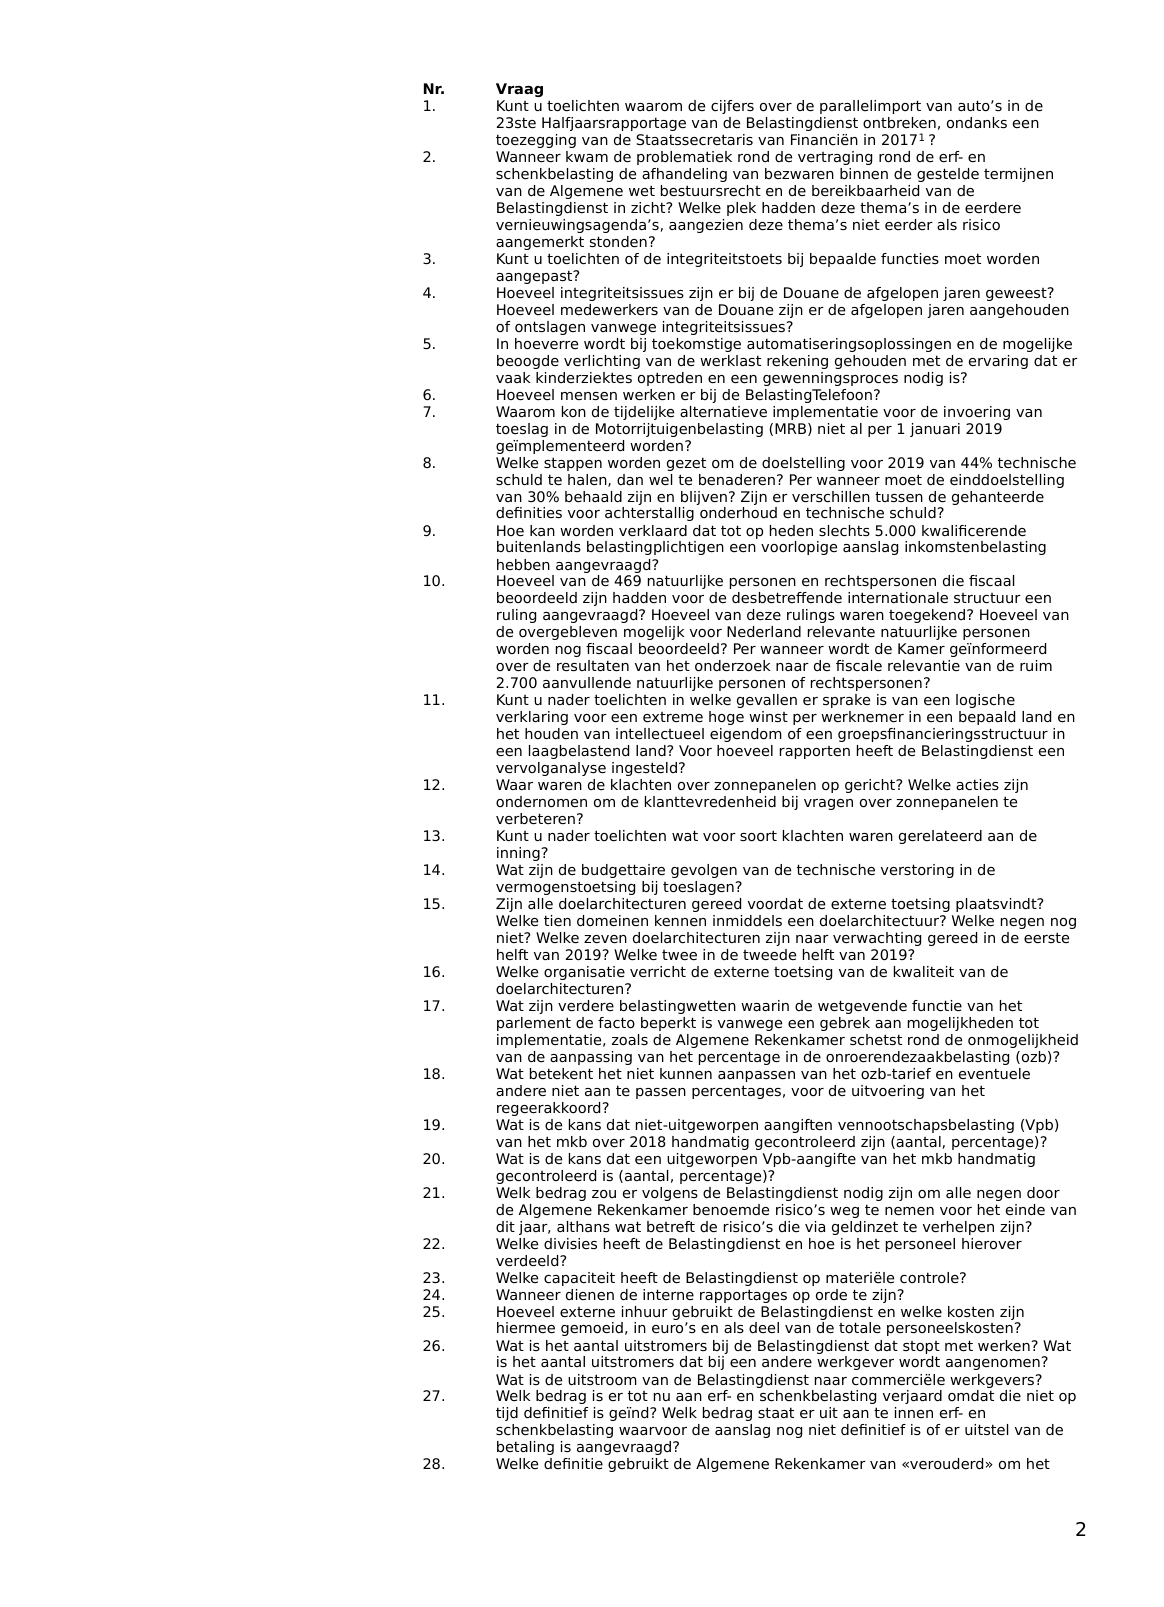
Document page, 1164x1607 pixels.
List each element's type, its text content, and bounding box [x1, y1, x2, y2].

table_cell 27. [422, 1388, 489, 1456]
table_cell 26. [422, 1338, 489, 1388]
table_cell 8. [422, 455, 489, 522]
table_cell Hoeveel integriteitsissues zijn er bij de Douane de afgelopen jaren geweest? Hoeveel medewerkers van de Douane zijn er de afgelopen jaren aangehouden of ontslagen vanwege integriteitsissues? [490, 285, 1087, 336]
table_cell 2. [422, 149, 489, 251]
table_cell Welke definitie gebruikt de Algemene Rekenkamer van «verouderd» om het [490, 1456, 1087, 1473]
table_cell Welke organisatie verricht de externe toetsing van de kwaliteit van de doelarchitecturen? [490, 964, 1087, 998]
table_cell 28. [422, 1456, 489, 1473]
table_cell 10. [422, 573, 489, 692]
table_cell 12. [422, 777, 489, 828]
table_header Nr. [422, 81, 489, 98]
table_cell Waar waren de klachten over zonnepanelen op gericht? Welke acties zijn ondernomen om de klanttevredenheid bij vragen over zonnepanelen te verbeteren? [490, 777, 1087, 828]
table_cell Wanneer dienen de interne rapportages op orde te zijn? [490, 1286, 1087, 1303]
table_cell 15. [422, 896, 489, 964]
table_cell Kunt u nader toelichten wat voor soort klachten waren gerelateerd aan de inning? [490, 828, 1087, 862]
table_cell 20. [422, 1151, 489, 1184]
table_cell 5. [422, 336, 489, 387]
table_cell 25. [422, 1304, 489, 1337]
table_cell 3. [422, 251, 489, 285]
table_cell Hoeveel mensen werken er bij de BelastingTelefoon? [490, 387, 1087, 403]
table_header Vraag [490, 81, 1087, 98]
table_cell Wat betekent het niet kunnen aanpassen van het ozb-tarief en eventuele andere niet aan te passen percentages, voor de uitvoering van het regeerakkoord? [490, 1066, 1087, 1117]
table_cell 1. [422, 98, 489, 149]
table_cell Wat is het aantal uitstromers bij de Belastingdienst dat stopt met werken? Wat is het aantal uitstromers dat bij een andere werkgever wordt aangenomen? Wat is de uitstroom van de Belastingdienst naar commerciële werkgevers? [490, 1338, 1087, 1388]
table_cell 23. [422, 1270, 489, 1286]
table_cell Hoeveel van de 469 natuurlijke personen en rechtspersonen die fiscaal beoordeeld zijn hadden voor de desbetreffende internationale structuur een ruling aangevraagd? Hoeveel van deze rulings waren toegekend? Hoeveel van de overgebleven mogelijk voor Nederland relevante natuurlijke personen worden nog fiscaal beoordeeld? Per wanneer wordt de Kamer geïnformeerd over de resultaten van het onderzoek naar de fiscale relevantie van de ruim 2.700 aanvullende natuurlijke personen of rechtspersonen? [490, 573, 1087, 692]
table_cell Wat is de kans dat niet-uitgeworpen aangiften vennootschapsbelasting (Vpb) van het mkb over 2018 handmatig gecontroleerd zijn (aantal, percentage)? [490, 1117, 1087, 1151]
table_cell 13. [422, 828, 489, 862]
table_cell 6. [422, 387, 489, 403]
table_cell Waarom kon de tijdelijke alternatieve implementatie voor de invoering van toeslag in de Motorrijtuigenbelasting (MRB) niet al per 1 januari 2019 geïmplementeerd worden? [490, 404, 1087, 454]
table_cell 16. [422, 964, 489, 998]
table_cell Welke stappen worden gezet om de doelstelling voor 2019 van 44% technische schuld te halen, dan wel te benaderen? Per wanneer moet de einddoelstelling van 30% behaald zijn en blijven? Zijn er verschillen tussen de gehanteerde definities voor achterstallig onderhoud en technische schuld? [490, 455, 1087, 522]
table_cell Hoeveel externe inhuur gebruikt de Belastingdienst en welke kosten zijn hiermee gemoeid, in euro’s en als deel van de totale personeelskosten? [490, 1304, 1087, 1337]
table_cell Wat is de kans dat een uitgeworpen Vpb-aangifte van het mkb handmatig gecontroleerd is (aantal, percentage)? [490, 1151, 1087, 1184]
table_cell In hoeverre wordt bij toekomstige automatiseringsoplossingen en de mogelijke beoogde verlichting van de werklast rekening gehouden met de ervaring dat er vaak kinderziektes optreden en een gewenningsproces nodig is? [490, 336, 1087, 387]
table_cell 19. [422, 1117, 489, 1151]
table_cell 24. [422, 1286, 489, 1303]
table_cell 18. [422, 1066, 489, 1117]
table_cell 22. [422, 1236, 489, 1269]
table_cell 17. [422, 998, 489, 1066]
table_cell Kunt u nader toelichten in welke gevallen er sprake is van een logische verklaring voor een extreme hoge winst per werknemer in een bepaald land en het houden van intellectueel eigendom of een groepsfinancieringsstructuur in een laagbelastend land? Voor hoeveel rapporten heeft de Belastingdienst een vervolganalyse ingesteld? [490, 692, 1087, 777]
table_cell 7. [422, 404, 489, 454]
table_cell 14. [422, 862, 489, 896]
table_cell Hoe kan worden verklaard dat tot op heden slechts 5.000 kwalificerende buitenlands belastingplichtigen een voorlopige aanslag inkomstenbelasting hebben aangevraagd? [490, 523, 1087, 573]
table_cell Wat zijn de budgettaire gevolgen van de technische verstoring in de vermogenstoetsing bij toeslagen? [490, 862, 1087, 896]
table_cell Kunt u toelichten waarom de cijfers over de parallelimport van auto’s in de 23ste Halfjaarsrapportage van de Belastingdienst ontbreken, ondanks een toezegging van de Staatssecretaris van Financiën in 20171? [490, 98, 1087, 149]
table_cell Zijn alle doelarchitecturen gereed voordat de externe toetsing plaatsvindt? Welke tien domeinen kennen inmiddels een doelarchitectuur? Welke negen nog niet? Welke zeven doelarchitecturen zijn naar verwachting gereed in de eerste helft van 2019? Welke twee in de tweede helft van 2019? [490, 896, 1087, 964]
table_cell Wat zijn verdere belastingwetten waarin de wetgevende functie van het parlement de facto beperkt is vanwege een gebrek aan mogelijkheden tot implementatie, zoals de Algemene Rekenkamer schetst rond de onmogelijkheid van de aanpassing van het percentage in de onroerendezaakbelasting (ozb)? [490, 998, 1087, 1066]
table_cell 9. [422, 523, 489, 573]
table_cell Welke capaciteit heeft de Belastingdienst op materiële controle? [490, 1270, 1087, 1286]
table_cell 4. [422, 285, 489, 336]
table_cell Welke divisies heeft de Belastingdienst en hoe is het personeel hierover verdeeld? [490, 1236, 1087, 1269]
table_cell Welk bedrag zou er volgens de Belastingdienst nodig zijn om alle negen door de Algemene Rekenkamer benoemde risico’s weg te nemen voor het einde van dit jaar, althans wat betreft de risico’s die via geldinzet te verhelpen zijn? [490, 1185, 1087, 1236]
table_cell Wanneer kwam de problematiek rond de vertraging rond de erf- en schenkbelasting de afhandeling van bezwaren binnen de gestelde termijnen van de Algemene wet bestuursrecht en de bereikbaarheid van de Belastingdienst in zicht? Welke plek hadden deze thema’s in de eerdere vernieuwingsagenda’s, aangezien deze thema’s niet eerder als risico aangemerkt stonden? [490, 149, 1087, 251]
table_cell 11. [422, 692, 489, 777]
table_cell Kunt u toelichten of de integriteitstoets bij bepaalde functies moet worden aangepast? [490, 251, 1087, 285]
table_cell 21. [422, 1185, 489, 1236]
table_cell Welk bedrag is er tot nu aan erf- en schenkbelasting verjaard omdat die niet op tijd definitief is geïnd? Welk bedrag staat er uit aan te innen erf- en schenkbelasting waarvoor de aanslag nog niet definitief is of er uitstel van de betaling is aangevraagd? [490, 1388, 1087, 1456]
